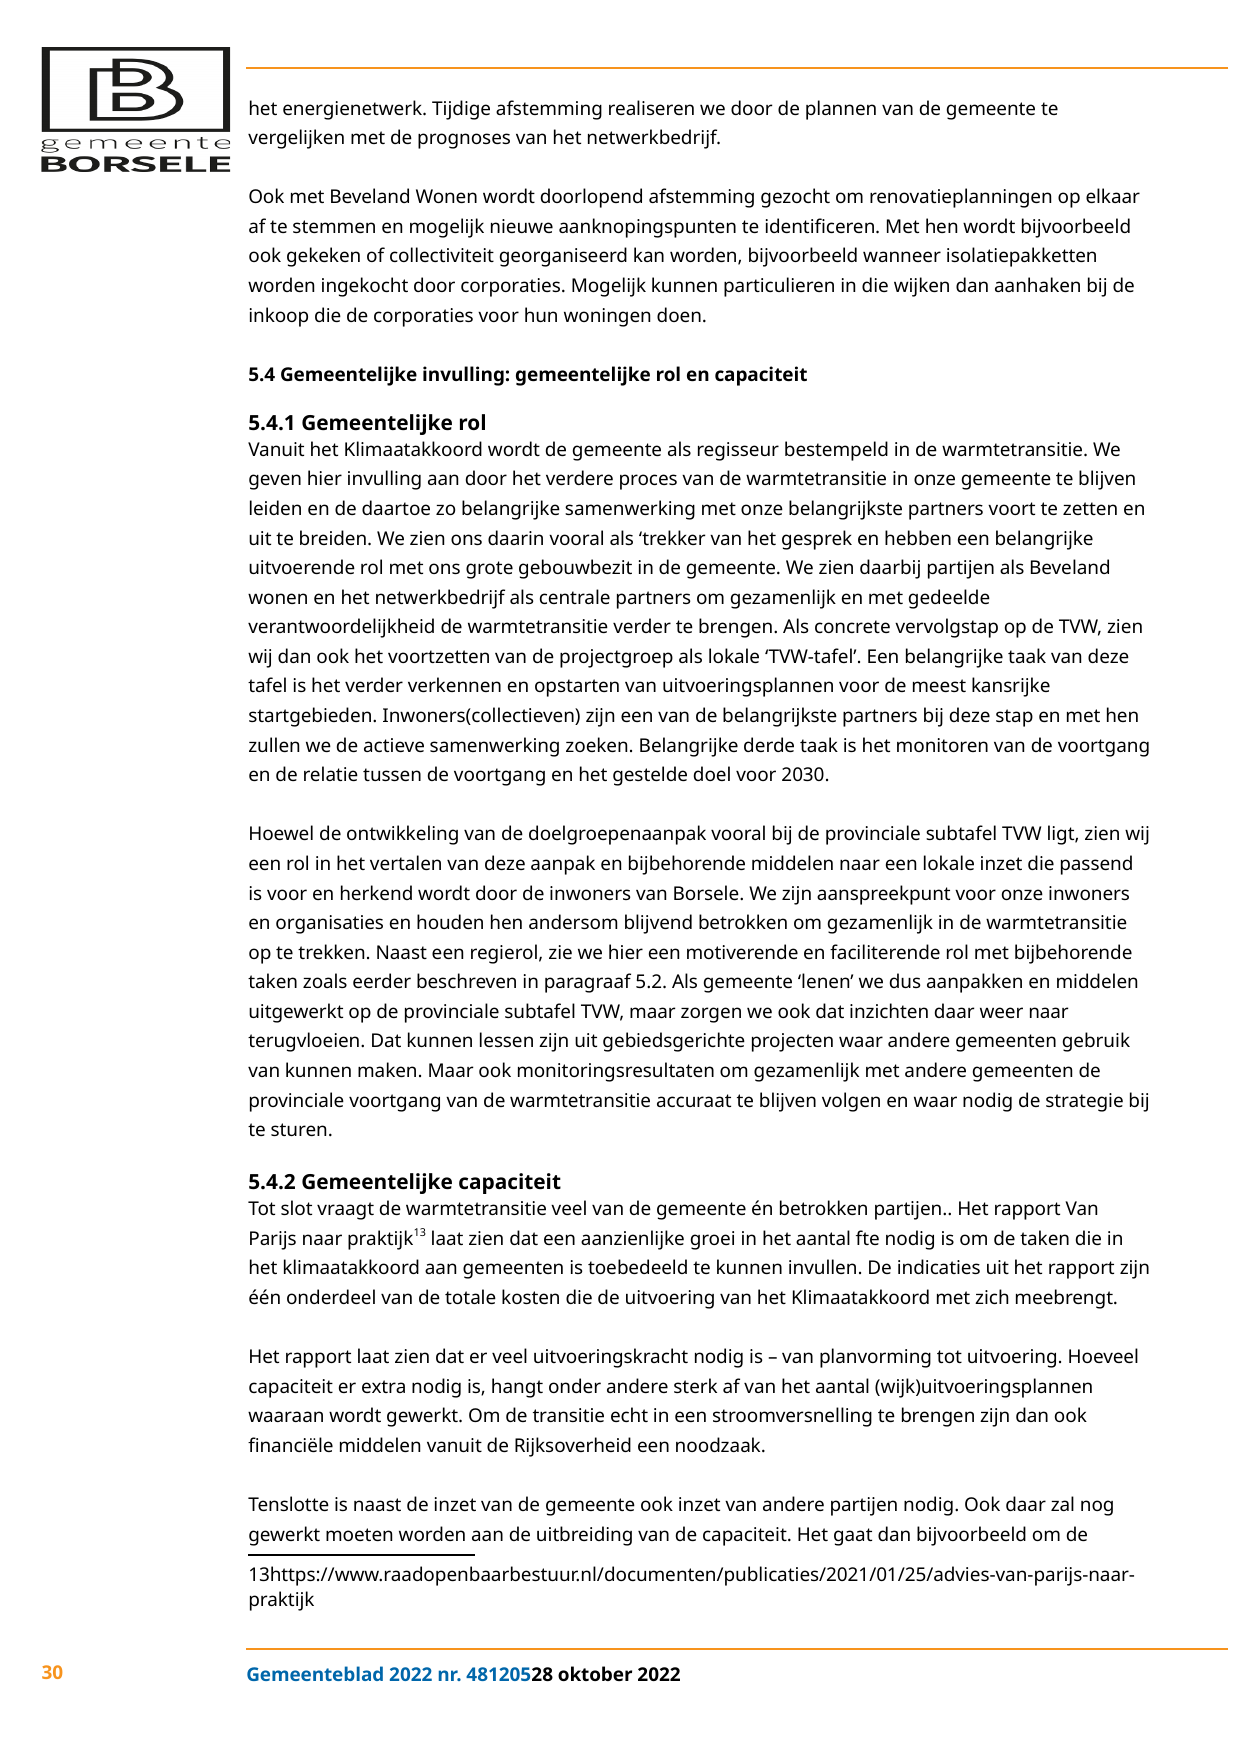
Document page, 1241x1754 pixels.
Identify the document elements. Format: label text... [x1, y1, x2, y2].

text Vanuit het Klimaatakkoord wordt de gemeente als regisseur bestempeld in de warmtetransitie. We geven hier invulling aan door het verdere proces van de warmtetransitie in onze gemeente te blijven leiden en de daartoe zo belangrijke samenwerking met onze belangrijkste partners voort te zetten en uit te breiden. We zien ons daarin vooral als ‘trekker van het gesprek en hebben een belangrijke uitvoerende rol met ons grote gebouwbezit in de gemeente. We zien daarbij partijen als Beveland wonen en het netwerkbedrijf als centrale partners om gezamenlijk en met gedeelde verantwoordelijkheid de warmtetransitie verder te brengen. Als concrete vervolgstap op de TVW, zien wij dan ook het voortzetten van de projectgroep als lokale ‘TVW-tafel’. Een belangrijke taak van deze tafel is het verder verkennen en opstarten van uitvoeringsplannen voor de meest kansrijke startgebieden. Inwoners(collectieven) zijn een van de belangrijkste partners bij deze stap en met hen zullen we de actieve samenwerking zoeken. Belangrijke derde taak is het monitoren van de voortgang en de relatie tussen de voortgang en het gestelde doel voor 2030. [248, 436, 1152, 787]
text Het rapport laat zien dat er veel uitvoeringskracht nodig is – van planvorming tot uitvoering. Hoeveel capaciteit er extra nodig is, hangt onder andere sterk af van het aantal (wijk)uitvoeringsplannen waaraan wordt gewerkt. Om de transitie echt in een stroomversnelling te brengen zijn dan ook financiële middelen vanuit de Rijksoverheid een noodzaak. [248, 1343, 1152, 1458]
text Ook met Beveland Wonen wordt doorlopend afstemming gezocht om renovatieplanningen op elkaar af te stemmen en mogelijk nieuwe aanknopingspunten te identificeren. Met hen wordt bijvoorbeeld ook gekeken of collectiviteit georganiseerd kan worden, bijvoorbeeld wanneer isolatiepakketten worden ingekocht door corporaties. Mogelijk kunnen particulieren in die wijken dan aanhaken bij de inkoop die de corporaties voor hun woningen doen. [248, 183, 1152, 328]
text https://www.raadopenbaarbestuur.nl/documenten/publicaties/2021/01/25/advies-van-parijs-naar-praktijk [248, 1561, 1152, 1612]
text Hoewel de ontwikkeling van de doelgroepenaanpak vooral bij de provinciale subtafel TVW ligt, zien wij een rol in het vertalen van deze aanpak en bijbehorende middelen naar een lokale inzet die passend is voor en herkend wordt door de inwoners van Borsele. We zijn aanspreekpunt voor onze inwoners en organisaties en houden hen andersom blijvend betrokken om gezamenlijk in de warmtetransitie op te trekken. Naast een regierol, zie we hier een motiverende en faciliterende rol met bijbehorende taken zoals eerder beschreven in paragraaf 5.2. Als gemeente ‘lenen’ we dus aanpakken en middelen uitgewerkt op de provinciale subtafel TVW, maar zorgen we ook dat inzichten daar weer naar terugvloeien. Dat kunnen lessen zijn uit gebiedsgerichte projecten waar andere gemeenten gebruik van kunnen maken. Maar ook monitoringsresultaten om gezamenlijk met andere gemeenten de provinciale voortgang van de warmtetransitie accuraat te blijven volgen en waar nodig de strategie bij te sturen. [248, 821, 1152, 1142]
text 5.4.1 Gemeentelijke rol [248, 408, 1152, 436]
text 5.4 Gemeentelijke invulling: gemeentelijke rol en capaciteit [248, 361, 1152, 387]
text Tot slot vraagt de warmtetransitie veel van de gemeente én betrokken partijen.. Het rapport Van Parijs naar praktijk laat zien dat een aanzienlijke groei in het aantal fte nodig is om de taken die in het klimaatakkoord aan gemeenten is toebedeeld te kunnen invullen. De indicaties uit het rapport zijn één onderdeel van de totale kosten die de uitvoering van het Klimaatakkoord met zich meebrengt. [248, 1195, 1152, 1310]
picture [41, 47, 231, 172]
text Tenslotte is naast de inzet van de gemeente ook inzet van andere partijen nodig. Ook daar zal nog gewerkt moeten worden aan de uitbreiding van de capaciteit. Het gaat dan bijvoorbeeld om de [248, 1491, 1152, 1546]
text 5.4.2 Gemeentelijke capaciteit [248, 1167, 1152, 1195]
text het energienetwerk. Tijdige afstemming realiseren we door de plannen van de gemeente te vergelijken met de prognoses van het netwerkbedrijf. [248, 95, 1152, 150]
